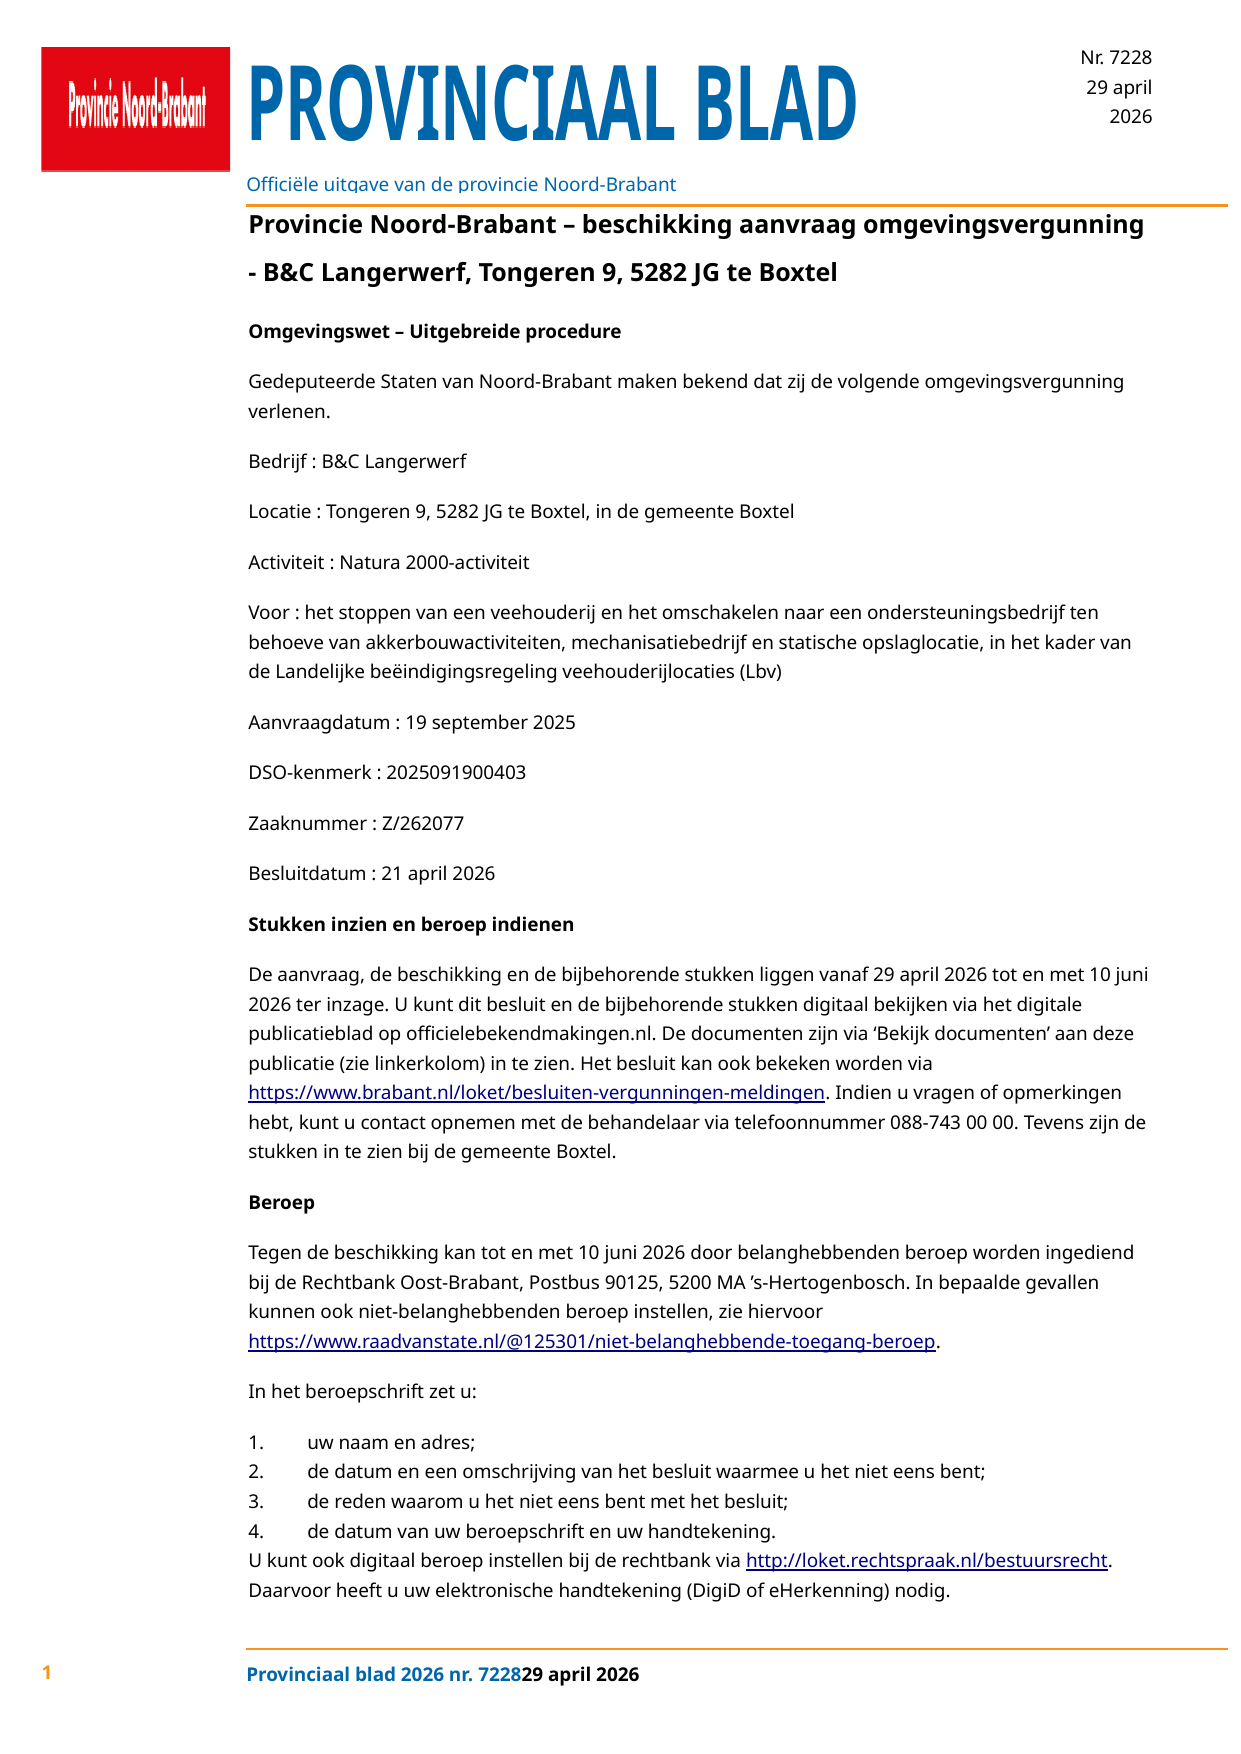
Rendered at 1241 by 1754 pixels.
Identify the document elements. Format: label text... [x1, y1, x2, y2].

text Activiteit : Natura 2000-activiteit [248, 549, 1152, 575]
text Bedrijf : B&C Langerwerf [248, 448, 1152, 474]
text De aanvraag, de beschikking en de bijbehorende stukken liggen vanaf 29 april 2026 tot en met 10 juni 2026 ter inzage. U kunt dit besluit en de bijbehorende stukken digitaal bekijken via het digitale publicatieblad op officielebekendmakingen.nl. De documenten zijn via ‘Bekijk documenten’ aan deze publicatie (zie linkerkolom) in te zien. Het besluit kan ook bekeken worden via https://www.brabant.nl/loket/besluiten-vergunningen-meldingen. Indien u vragen of opmerkingen hebt, kunt u contact opnemen met de behandelaar via telefoonnummer 088-743 00 00. Tevens zijn de stukken in te zien bij de gemeente Boxtel. [248, 961, 1152, 1164]
list de reden waarom u het niet eens bent met het besluit; [248, 1488, 1152, 1514]
picture [41, 47, 231, 172]
text In het beroepschrift zet u: [248, 1379, 1152, 1404]
text Stukken inzien en beroep indienen [248, 911, 1152, 937]
text Voor : het stoppen van een veehouderij en het omschakelen naar een ondersteuningsbedrijf ten behoeve van akkerbouwactiviteiten, mechanisatiebedrijf en statische opslaglocatie, in het kader van de Landelijke beëindigingsregeling veehouderijlocaties (Lbv) [248, 599, 1152, 684]
text Omgevingswet – Uitgebreide procedure [248, 318, 1152, 344]
text Provincie Noord-Brabant – beschikking aanvraag omgevingsvergunning - B&C Langerwerf, Tongeren 9, 5282 JG te Boxtel [248, 207, 1152, 288]
text U kunt ook digitaal beroep instellen bij de rechtbank via http://loket.rechtspraak.nl/bestuursrecht. Daarvoor heeft u uw elektronische handtekening (DigiD of eHerkenning) nodig. [248, 1547, 1152, 1603]
text Besluitdatum : 21 april 2026 [248, 860, 1152, 886]
text DSO-kenmerk : 2025091900403 [248, 759, 1152, 785]
text Gedeputeerde Staten van Noord-Brabant maken bekend dat zij de volgende omgevingsvergunning verlenen. [248, 368, 1152, 424]
text Beroep [248, 1189, 1152, 1215]
list de datum van uw beroepschrift en uw handtekening. [248, 1518, 1152, 1544]
text Tegen de beschikking kan tot en met 10 juni 2026 door belanghebbenden beroep worden ingediend bij de Rechtbank Oost-Brabant, Postbus 90125, 5200 MA ’s-Hertogenbosch. In bepaalde gevallen kunnen ook niet-belanghebbenden beroep instellen, zie hiervoor https://www.raadvanstate.nl/@125301/niet-belanghebbende-toegang-beroep. [248, 1239, 1152, 1354]
list uw naam en adres; [248, 1429, 1152, 1455]
text Zaaknummer : Z/262077 [248, 810, 1152, 836]
list de datum en een omschrijving van het besluit waarmee u het niet eens bent; [248, 1459, 1152, 1484]
text Locatie : Tongeren 9, 5282 JG te Boxtel, in de gemeente Boxtel [248, 499, 1152, 524]
text Aanvraagdatum : 19 september 2025 [248, 709, 1152, 735]
